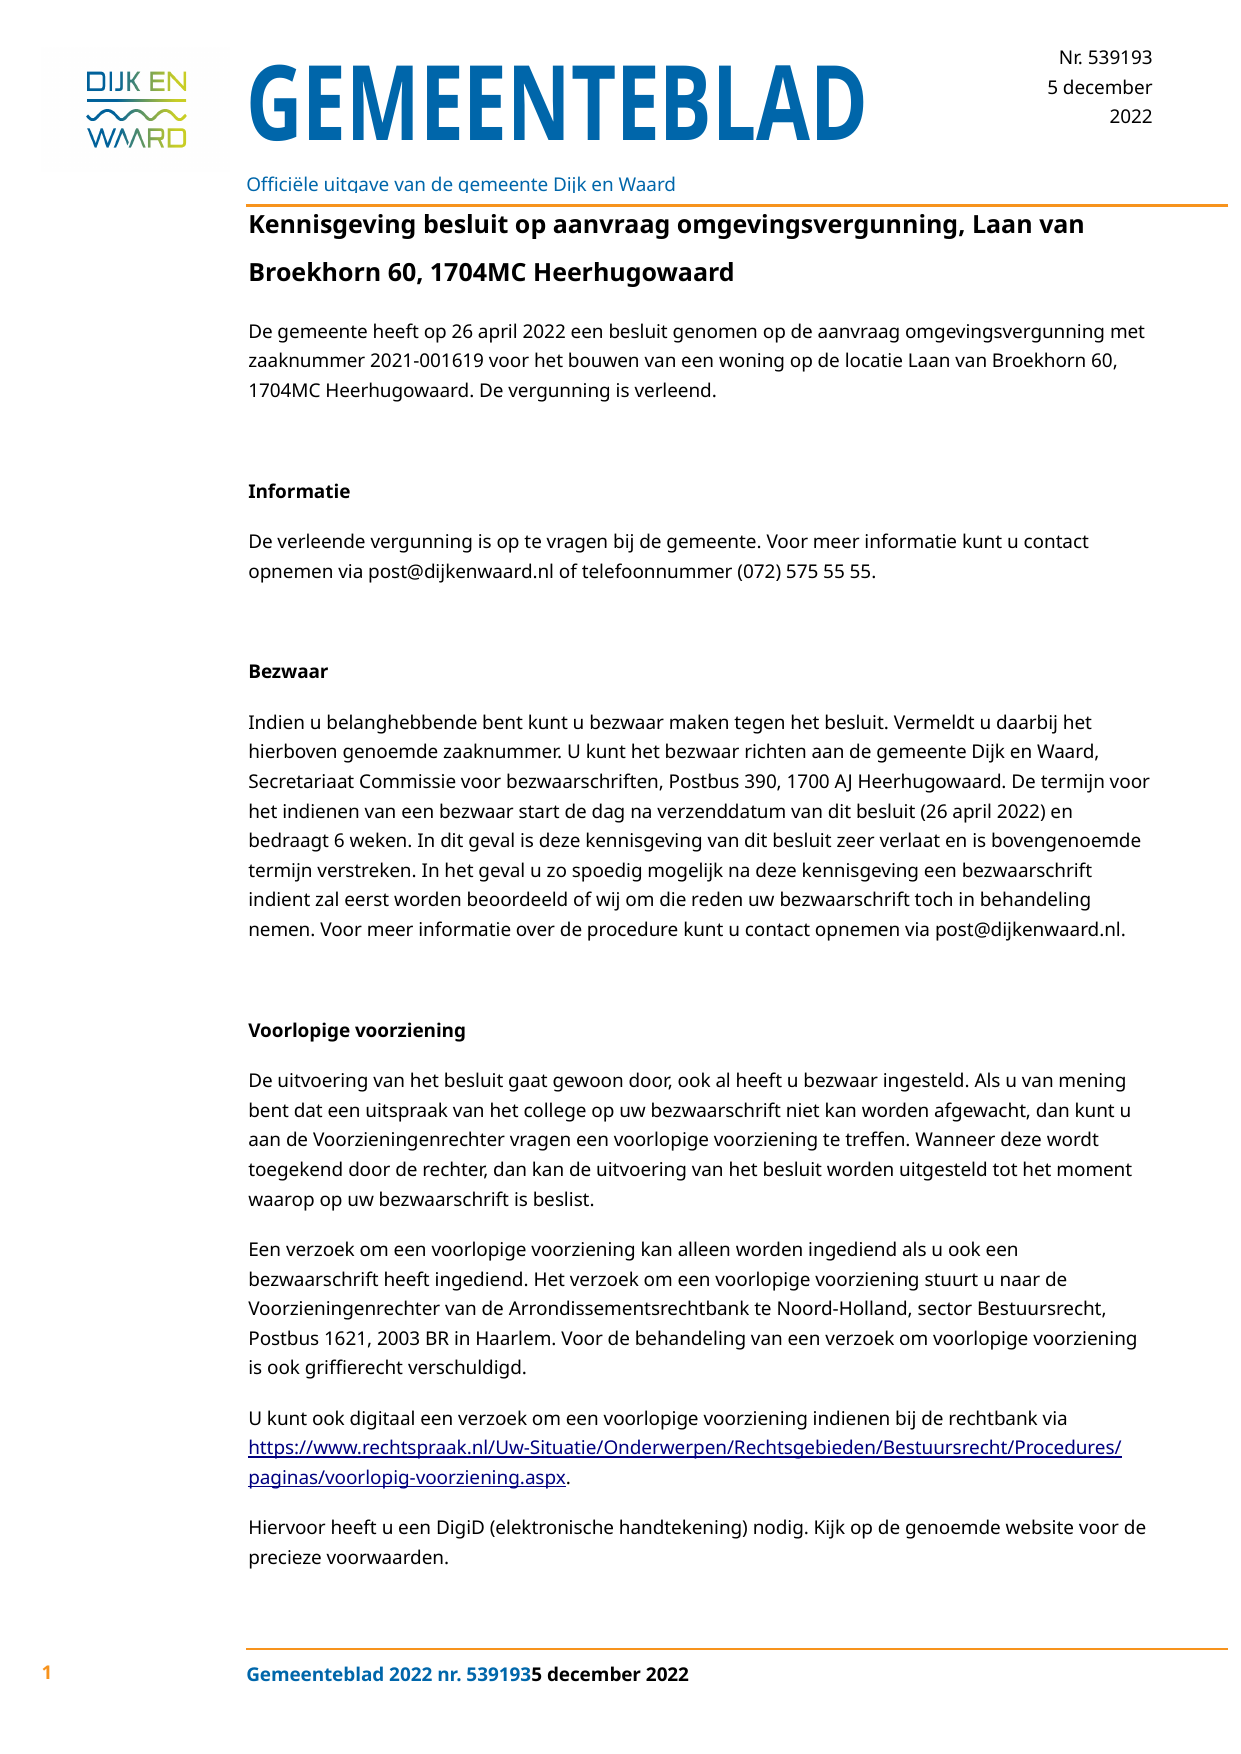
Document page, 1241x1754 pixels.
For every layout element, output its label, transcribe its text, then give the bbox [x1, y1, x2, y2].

text De gemeente heeft op 26 april 2022 een besluit genomen op de aanvraag omgevingsvergunning met zaaknummer 2021-001619 voor het bouwen van een woning op de locatie Laan van Broekhorn 60, 1704MC Heerhugowaard. De vergunning is verleend. [248, 318, 1152, 403]
text De verleende vergunning is op te vragen bij de gemeente. Voor meer informatie kunt u contact opnemen via post@dijkenwaard.nl of telefoonnummer (072) 575 55 55. [248, 528, 1152, 584]
text Indien u belanghebbende bent kunt u bezwaar maken tegen het besluit. Vermeldt u daarbij het hierboven genoemde zaaknummer. U kunt het bezwaar richten aan de gemeente Dijk en Waard, Secretariaat Commissie voor bezwaarschriften, Postbus 390, 1700 AJ Heerhugowaard. De termijn voor het indienen van een bezwaar start de dag na verzenddatum van dit besluit (26 april 2022) en bedraagt 6 weken. In dit geval is deze kennisgeving van dit besluit zeer verlaat en is bovengenoemde termijn verstreken. In het geval u zo spoedig mogelijk na deze kennisgeving een bezwaarschrift indient zal eerst worden beoordeeld of wij om die reden uw bezwaarschrift toch in behandeling nemen. Voor meer informatie over de procedure kunt u contact opnemen via post@dijkenwaard.nl. [248, 709, 1152, 942]
picture [41, 47, 231, 172]
text De uitvoering van het besluit gaat gewoon door, ook al heeft u bezwaar ingesteld. Als u van mening bent dat een uitspraak van het college op uw bezwaarschrift niet kan worden afgewacht, dan kunt u aan de Voorzieningenrechter vragen een voorlopige voorziening te treffen. Wanneer deze wordt toegekend door de rechter, dan kan de uitvoering van het besluit worden uitgesteld tot het moment waarop op uw bezwaarschrift is beslist. [248, 1067, 1152, 1212]
text Kennisgeving besluit op aanvraag omgevingsvergunning, Laan van Broekhorn 60, 1704MC Heerhugowaard [248, 207, 1152, 288]
text U kunt ook digitaal een verzoek om een voorlopige voorziening indienen bij de rechtbank via https://www.rechtspraak.nl/Uw-Situatie/Onderwerpen/Rechtsgebieden/Bestuursrecht/Procedures/paginas/voorlopig-voorziening.aspx. [248, 1405, 1152, 1490]
text Bezwaar [248, 659, 1152, 684]
text Informatie [248, 478, 1152, 504]
text Hiervoor heeft u een DigiD (elektronische handtekening) nodig. Kijk op de genoemde website voor de precieze voorwaarden. [248, 1514, 1152, 1570]
text Voorlopige voorziening [248, 1017, 1152, 1043]
text Een verzoek om een voorlopige voorziening kan alleen worden ingediend als u ook een bezwaarschrift heeft ingediend. Het verzoek om een voorlopige voorziening stuurt u naar de Voorzieningenrechter van de Arrondissementsrechtbank te Noord-Holland, sector Bestuursrecht, Postbus 1621, 2003 BR in Haarlem. Voor de behandeling van een verzoek om voorlopige voorziening is ook griffierecht verschuldigd. [248, 1236, 1152, 1380]
